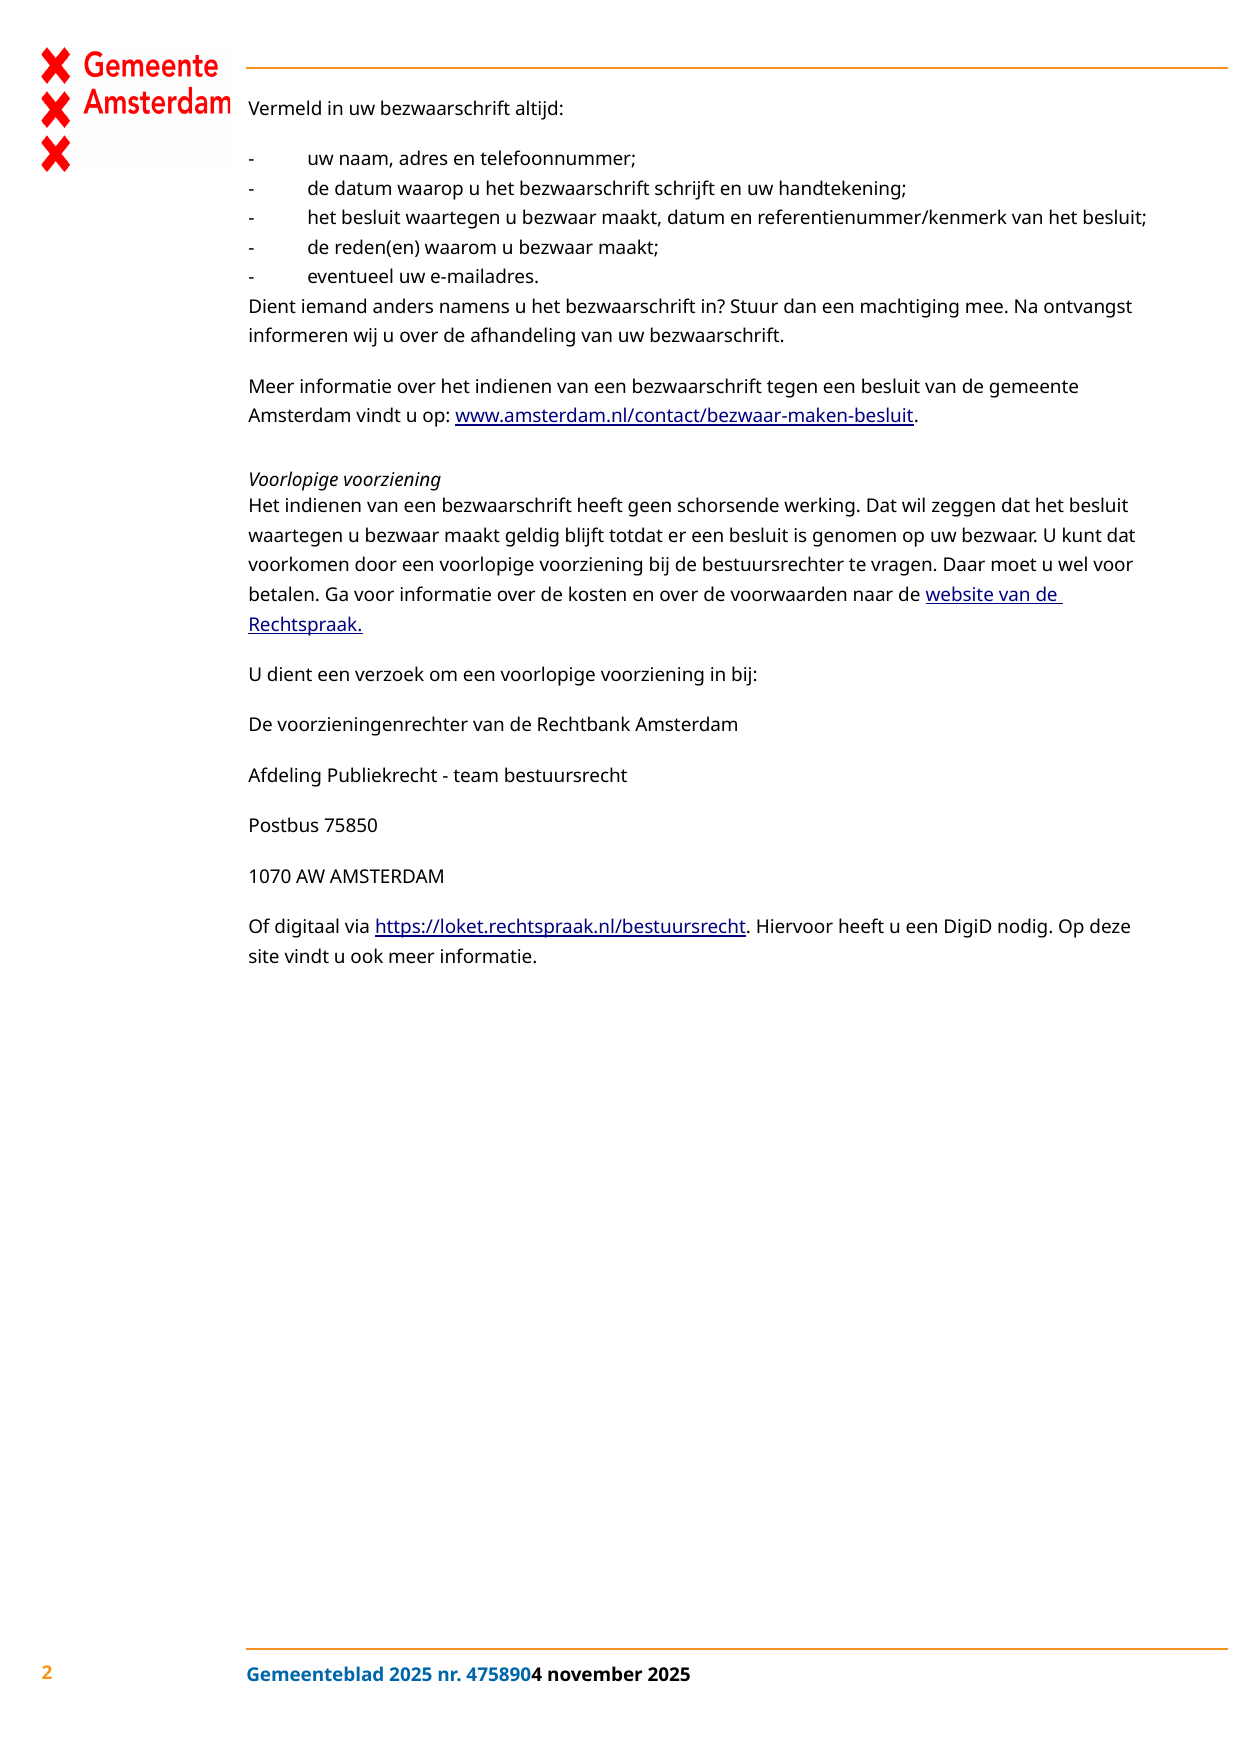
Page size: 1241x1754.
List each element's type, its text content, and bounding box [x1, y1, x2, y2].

text Het indienen van een bezwaarschrift heeft geen schorsende werking. Dat wil zeggen dat het besluit waartegen u bezwaar maakt geldig blijft totdat er een besluit is genomen op uw bezwaar. U kunt dat voorkomen door een voorlopige voorziening bij de bestuursrechter te vragen. Daar moet u wel voor betalen. Ga voor informatie over de kosten en over de voorwaarden naar de website van de Rechtspraak. [248, 492, 1152, 636]
text Of digitaal via https://loket.rechtspraak.nl/bestuursrecht. Hiervoor heeft u een DigiD nodig. Op deze site vindt u ook meer informatie. [248, 913, 1152, 968]
text Afdeling Publiekrecht - team bestuursrecht [248, 762, 1152, 788]
picture [41, 47, 231, 172]
list de reden(en) waarom u bezwaar maakt; [248, 234, 1152, 260]
text U dient een verzoek om een voorlopige voorziening in bij: [248, 661, 1152, 687]
list de datum waarop u het bezwaarschrift schrijft en uw handtekening; [248, 175, 1152, 201]
list het besluit waartegen u bezwaar maakt, datum en referentienummer/kenmerk van het besluit; [248, 204, 1152, 230]
text Meer informatie over het indienen van een bezwaarschrift tegen een besluit van de gemeente Amsterdam vindt u op: www.amsterdam.nl/contact/bezwaar-maken-besluit. [248, 373, 1152, 428]
text Vermeld in uw bezwaarschrift altijd: [248, 95, 1152, 121]
text Postbus 75850 [248, 812, 1152, 838]
list eventueel uw e-mailadres. [248, 263, 1152, 289]
text Voorlopige voorziening [248, 467, 1152, 492]
text 1070 AW AMSTERDAM [248, 863, 1152, 888]
list uw naam, adres en telefoonnummer; [248, 145, 1152, 171]
text Dient iemand anders namens u het bezwaarschrift in? Stuur dan een machtiging mee. Na ontvangst informeren wij u over de afhandeling van uw bezwaarschrift. [248, 293, 1152, 348]
text De voorzieningenrechter van de Rechtbank Amsterdam [248, 712, 1152, 737]
